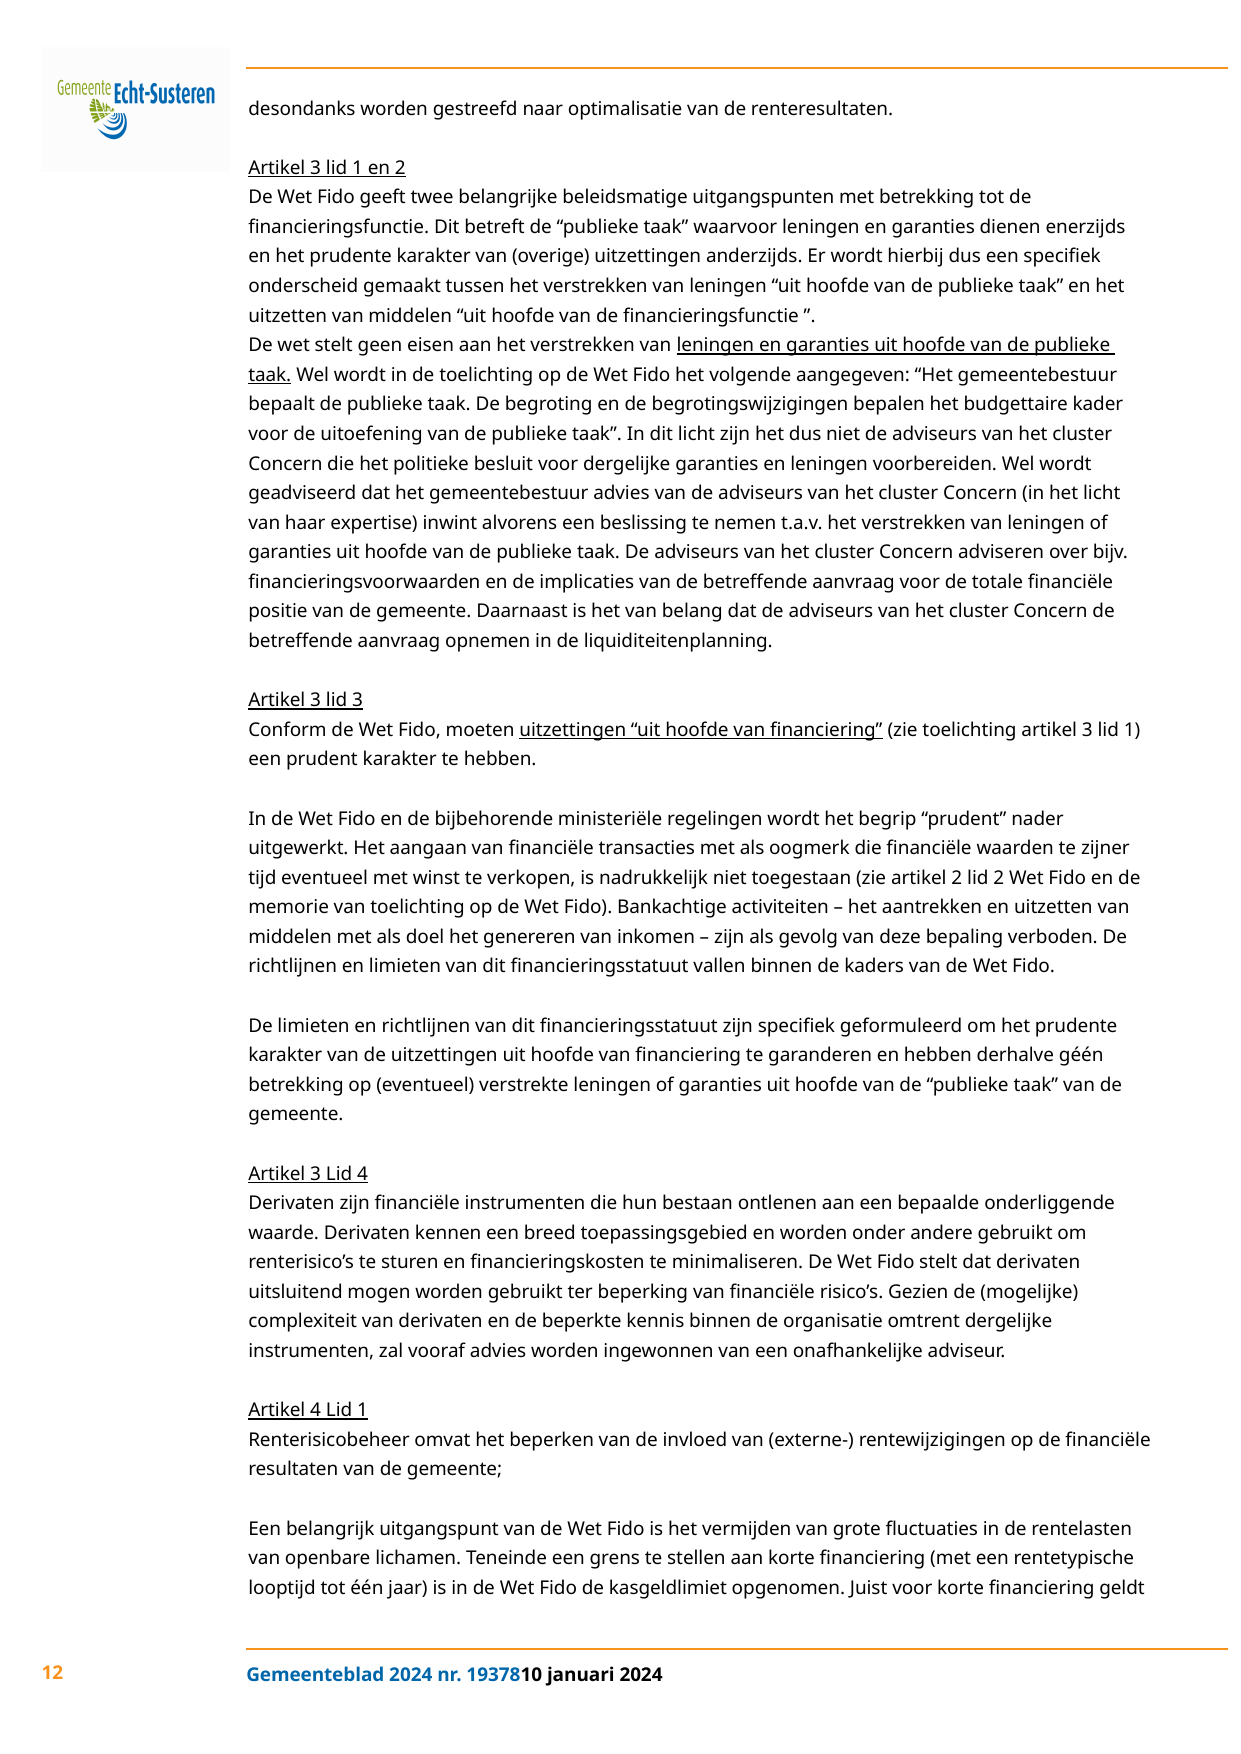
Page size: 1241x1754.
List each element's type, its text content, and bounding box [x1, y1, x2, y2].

picture [41, 47, 231, 172]
text De limieten en richtlijnen van dit financieringsstatuut zijn specifiek geformuleerd om het prudente karakter van de uitzettingen uit hoofde van financiering te garanderen en hebben derhalve géén betrekking op (eventueel) verstrekte leningen of garanties uit hoofde van de “publieke taak” van de gemeente. [248, 1012, 1152, 1126]
text De wet stelt geen eisen aan het verstrekken van leningen en garanties uit hoofde van de publieke taak. Wel wordt in de toelichting op de Wet Fido het volgende aangegeven: “Het gemeentebestuur bepaalt de publieke taak. De begroting en de begrotingswijzigingen bepalen het budgettaire kader voor de uitoefening van de publieke taak”. In dit licht zijn het dus niet de adviseurs van het cluster Concern die het politieke besluit voor dergelijke garanties en leningen voorbereiden. Wel wordt geadviseerd dat het gemeentebestuur advies van de adviseurs van het cluster Concern (in het licht van haar expertise) inwint alvorens een beslissing te nemen t.a.v. het verstrekken van leningen of garanties uit hoofde van de publieke taak. De adviseurs van het cluster Concern adviseren over bijv. financieringsvoorwaarden en de implicaties van de betreffende aanvraag voor de totale financiële positie van de gemeente. Daarnaast is het van belang dat de adviseurs van het cluster Concern de betreffende aanvraag opnemen in de liquiditeitenplanning. [248, 331, 1152, 653]
text Conform de Wet Fido, moeten uitzettingen “uit hoofde van financiering” (zie toelichting artikel 3 lid 1) een prudent karakter te hebben. [248, 716, 1152, 771]
text Derivaten zijn financiële instrumenten die hun bestaan ontlenen aan een bepaalde onderliggende waarde. Derivaten kennen een breed toepassingsgebied en worden onder andere gebruikt om renterisico’s te sturen en financieringskosten te minimaliseren. De Wet Fido stelt dat derivaten uitsluitend mogen worden gebruikt ter beperking van financiële risico’s. Gezien de (mogelijke) complexiteit van derivaten en de beperkte kennis binnen de organisatie omtrent dergelijke instrumenten, zal vooraf advies worden ingewonnen van een onafhankelijke adviseur. [248, 1189, 1152, 1363]
text Artikel 3 lid 1 en 2 [248, 154, 1152, 180]
text desondanks worden gestreefd naar optimalisatie van de renteresultaten. [248, 95, 1152, 121]
text Artikel 3 Lid 4 [248, 1160, 1152, 1186]
text De Wet Fido geeft twee belangrijke beleidsmatige uitgangspunten met betrekking tot de financieringsfunctie. Dit betreft de “publieke taak” waarvoor leningen en garanties dienen enerzijds en het prudente karakter van (overige) uitzettingen anderzijds. Er wordt hierbij dus een specifiek onderscheid gemaakt tussen het verstrekken van leningen “uit hoofde van de publieke taak” en het uitzetten van middelen “uit hoofde van de financieringsfunctie ”. [248, 183, 1152, 328]
text Artikel 4 Lid 1 [248, 1396, 1152, 1422]
text Een belangrijk uitgangspunt van de Wet Fido is het vermijden van grote fluctuaties in de rentelasten van openbare lichamen. Teneinde een grens te stellen aan korte financiering (met een rentetypische looptijd tot één jaar) is in de Wet Fido de kasgeldlimiet opgenomen. Juist voor korte financiering geldt [248, 1515, 1152, 1600]
text In de Wet Fido en de bijbehorende ministeriële regelingen wordt het begrip “prudent” nader uitgewerkt. Het aangaan van financiële transacties met als oogmerk die financiële waarden te zijner tijd eventueel met winst te verkopen, is nadrukkelijk niet toegestaan (zie artikel 2 lid 2 Wet Fido en de memorie van toelichting op de Wet Fido). Bankachtige activiteiten – het aantrekken en uitzetten van middelen met als doel het genereren van inkomen – zijn als gevolg van deze bepaling verboden. De richtlijnen en limieten van dit financieringsstatuut vallen binnen de kaders van de Wet Fido. [248, 805, 1152, 978]
text Artikel 3 lid 3 [248, 686, 1152, 712]
text Renterisicobeheer omvat het beperken van de invloed van (externe-) rentewijzigingen op de financiële resultaten van de gemeente; [248, 1426, 1152, 1481]
